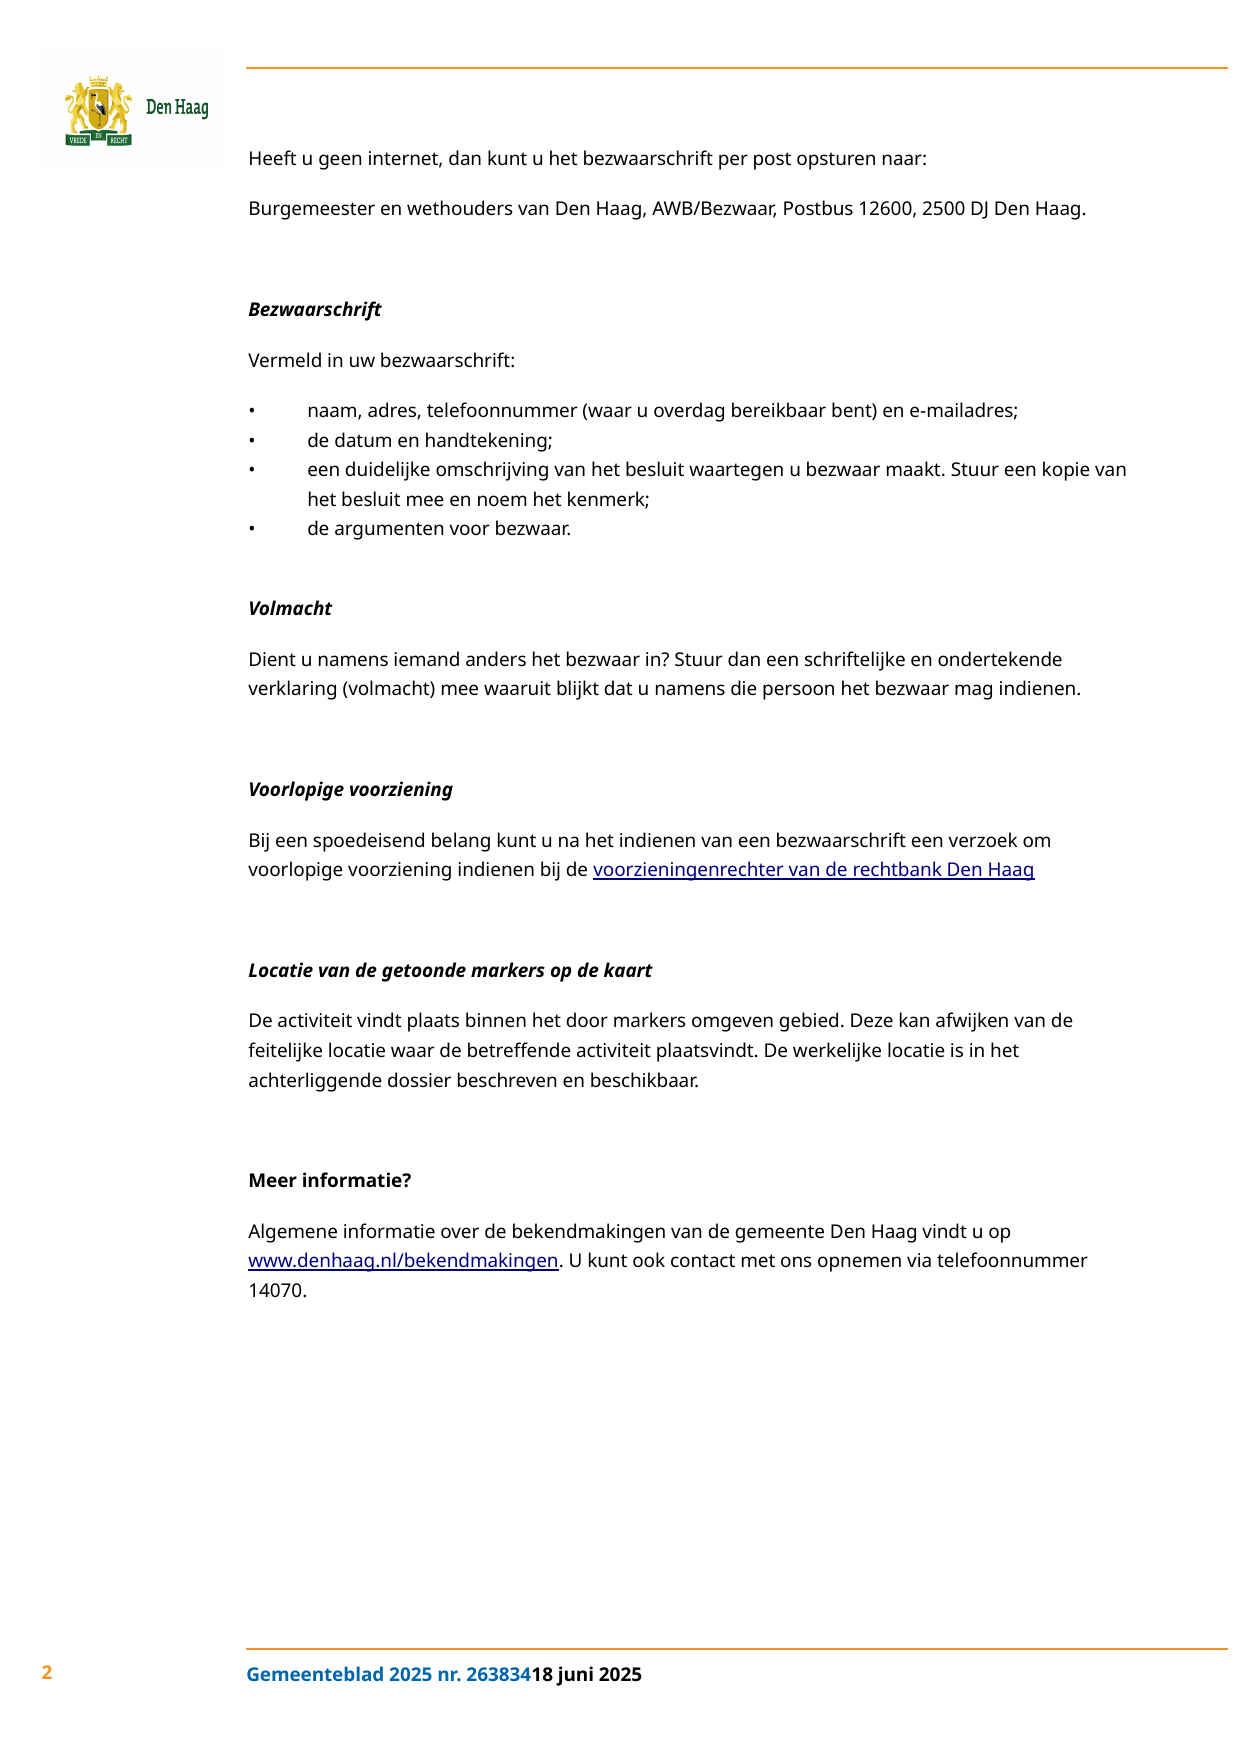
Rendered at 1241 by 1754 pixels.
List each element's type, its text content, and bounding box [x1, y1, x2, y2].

text Algemene informatie over de bekendmakingen van de gemeente Den Haag vindt u op www.denhaag.nl/bekendmakingen. U kunt ook contact met ons opnemen via telefoonnummer 14070. [248, 1218, 1152, 1303]
text De activiteit vindt plaats binnen het door markers omgeven gebied. Deze kan afwijken van de feitelijke locatie waar de betreffende activiteit plaatsvindt. De werkelijke locatie is in het achterliggende dossier beschreven en beschikbaar. [248, 1008, 1152, 1093]
text Bezwaarschrift [248, 296, 1152, 322]
list de argumenten voor bezwaar. [248, 516, 1152, 541]
picture [41, 47, 231, 172]
list de datum en handtekening; [248, 427, 1152, 453]
text Meer informatie? [248, 1168, 1152, 1193]
text Dient u namens iemand anders het bezwaar in? Stuur dan een schriftelijke en ondertekende verklaring (volmacht) mee waaruit blijkt dat u namens die persoon het bezwaar mag indienen. [248, 646, 1152, 701]
text Volmacht [248, 596, 1152, 621]
text Vermeld in uw bezwaarschrift: [248, 347, 1152, 373]
text Burgemeester en wethouders van Den Haag, AWB/Bezwaar, Postbus 12600, 2500 DJ Den Haag. [248, 196, 1152, 221]
text Bij een spoedeisend belang kunt u na het indienen van een bezwaarschrift een verzoek om voorlopige voorziening indienen bij de voorzieningenrechter van de rechtbank Den Haag [248, 827, 1152, 882]
list naam, adres, telefoonnummer (waar u overdag bereikbaar bent) en e-mailadres; [248, 397, 1152, 423]
text Heeft u geen internet, dan kunt u het bezwaarschrift per post opsturen naar: [248, 145, 1152, 171]
list een duidelijke omschrijving van het besluit waartegen u bezwaar maakt. Stuur een kopie van het besluit mee en noem het kenmerk; [248, 456, 1152, 512]
text Locatie van de getoonde markers op de kaart [248, 957, 1152, 983]
text Voorlopige voorziening [248, 776, 1152, 802]
